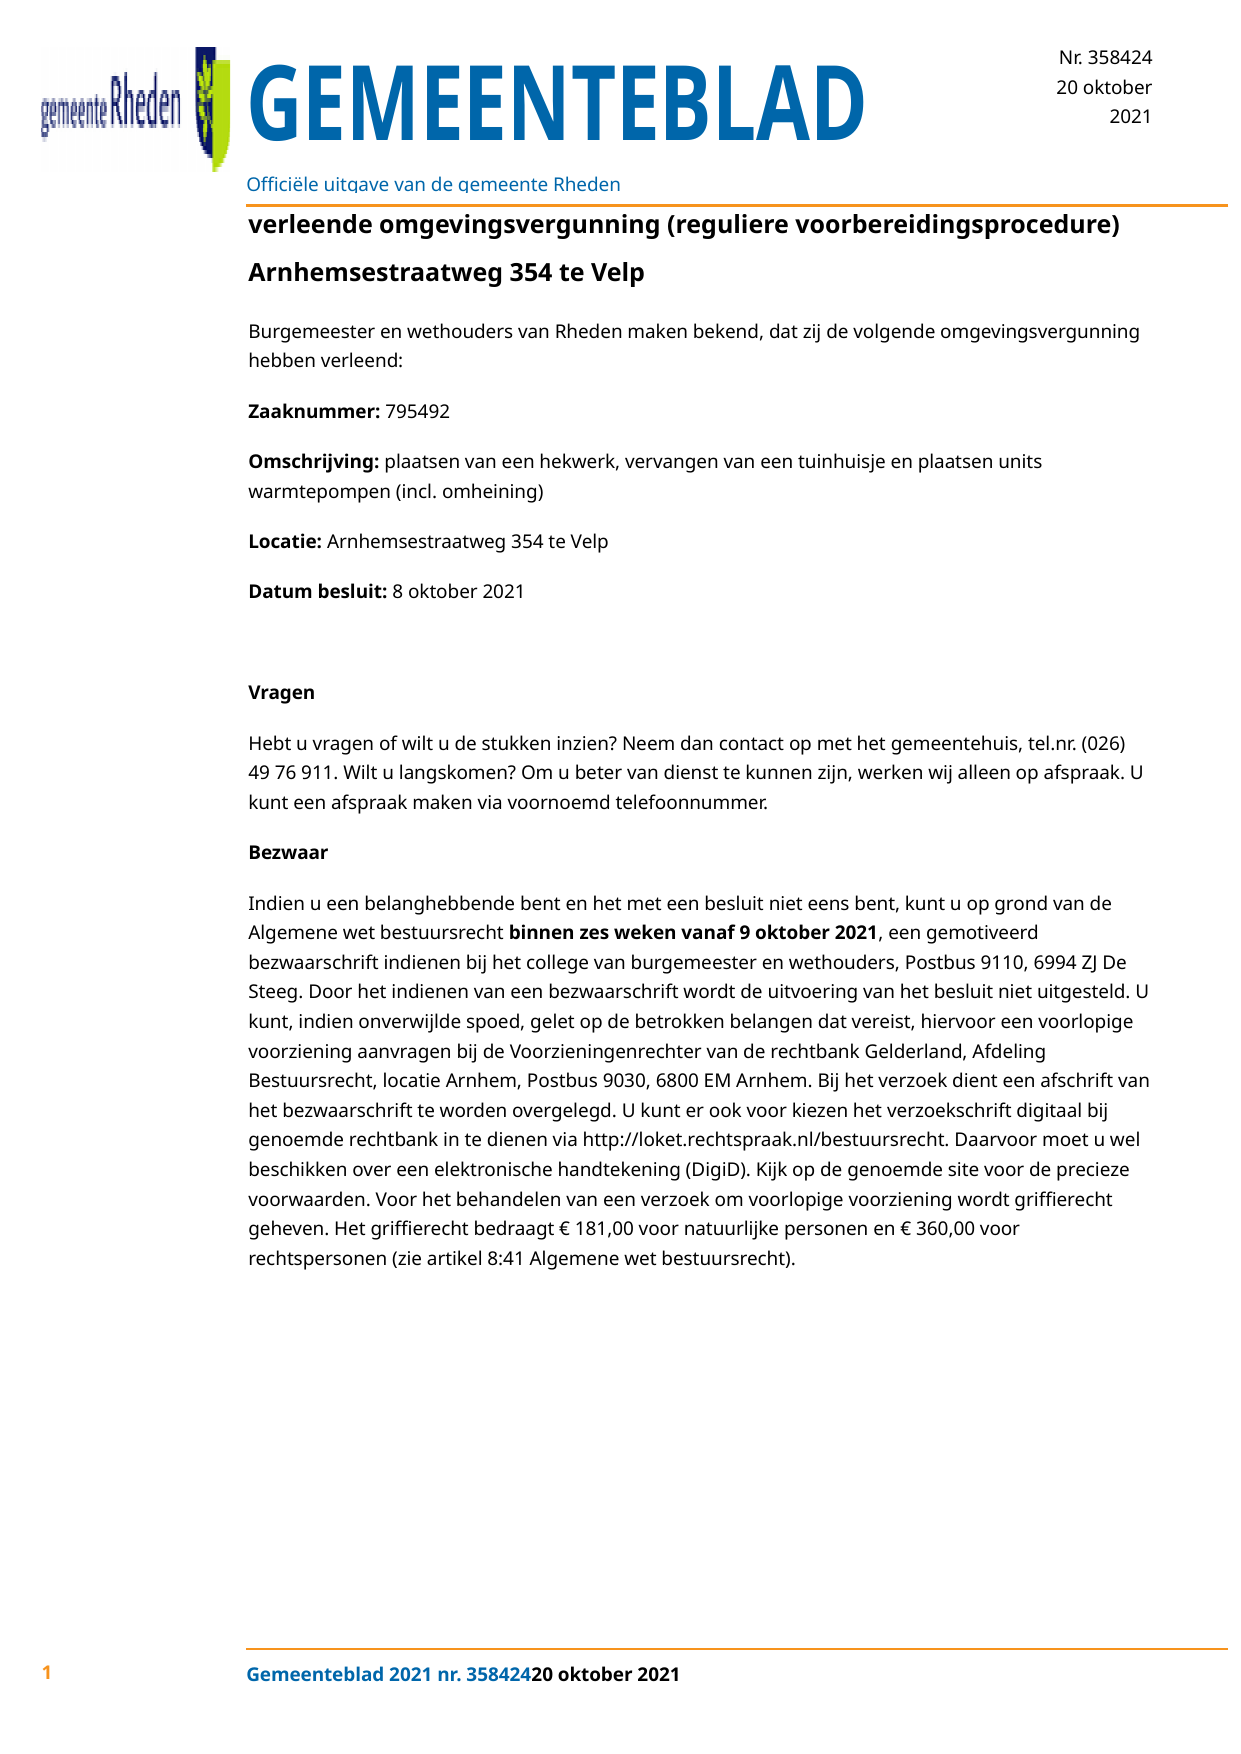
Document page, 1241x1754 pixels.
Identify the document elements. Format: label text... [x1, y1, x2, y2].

text Burgemeester en wethouders van Rheden maken bekend, dat zij de volgende omgevingsvergunning hebben verleend: [248, 318, 1152, 373]
text Omschrijving: plaatsen van een hekwerk, vervangen van een tuinhuisje en plaatsen units warmtepompen (incl. omheining) [248, 448, 1152, 504]
text Zaaknummer: 795492 [248, 398, 1152, 424]
text verleende omgevingsvergunning (reguliere voorbereidingsprocedure) Arnhemsestraatweg 354 te Velp [248, 207, 1152, 288]
text Datum besluit: 8 oktober 2021 [248, 579, 1152, 604]
text Locatie: Arnhemsestraatweg 354 te Velp [248, 528, 1152, 554]
text Bezwaar [248, 839, 1152, 865]
text Vragen [248, 679, 1152, 705]
picture [41, 47, 231, 172]
text Hebt u vragen of wilt u de stukken inzien? Neem dan contact op met het gemeentehuis, tel.nr. (026) 49 76 911. Wilt u langskomen? Om u beter van dienst te kunnen zijn, werken wij alleen op afspraak. U kunt een afspraak maken via voornoemd telefoonnummer. [248, 730, 1152, 815]
text Indien u een belanghebbende bent en het met een besluit niet eens bent, kunt u op grond van de Algemene wet bestuursrecht binnen zes weken vanaf 9 oktober 2021, een gemotiveerd bezwaarschrift indienen bij het college van burgemeester en wethouders, Postbus 9110, 6994 ZJ De Steeg. Door het indienen van een bezwaarschrift wordt de uitvoering van het besluit niet uitgesteld. U kunt, indien onverwijlde spoed, gelet op de betrokken belangen dat vereist, hiervoor een voorlopige voorziening aanvragen bij de Voorzieningenrechter van de rechtbank Gelderland, Afdeling Bestuursrecht, locatie Arnhem, Postbus 9030, 6800 EM Arnhem. Bij het verzoek dient een afschrift van het bezwaarschrift te worden overgelegd. U kunt er ook voor kiezen het verzoekschrift digitaal bij genoemde rechtbank in te dienen via http://loket.rechtspraak.nl/bestuursrecht. Daarvoor moet u wel beschikken over een elektronische handtekening (DigiD). Kijk op de genoemde site voor de precieze voorwaarden. Voor het behandelen van een verzoek om voorlopige voorziening wordt griffierecht geheven. Het griffierecht bedraagt € 181,00 voor natuurlijke personen en € 360,00 voor rechtspersonen (zie artikel 8:41 Algemene wet bestuursrecht). [248, 890, 1152, 1271]
